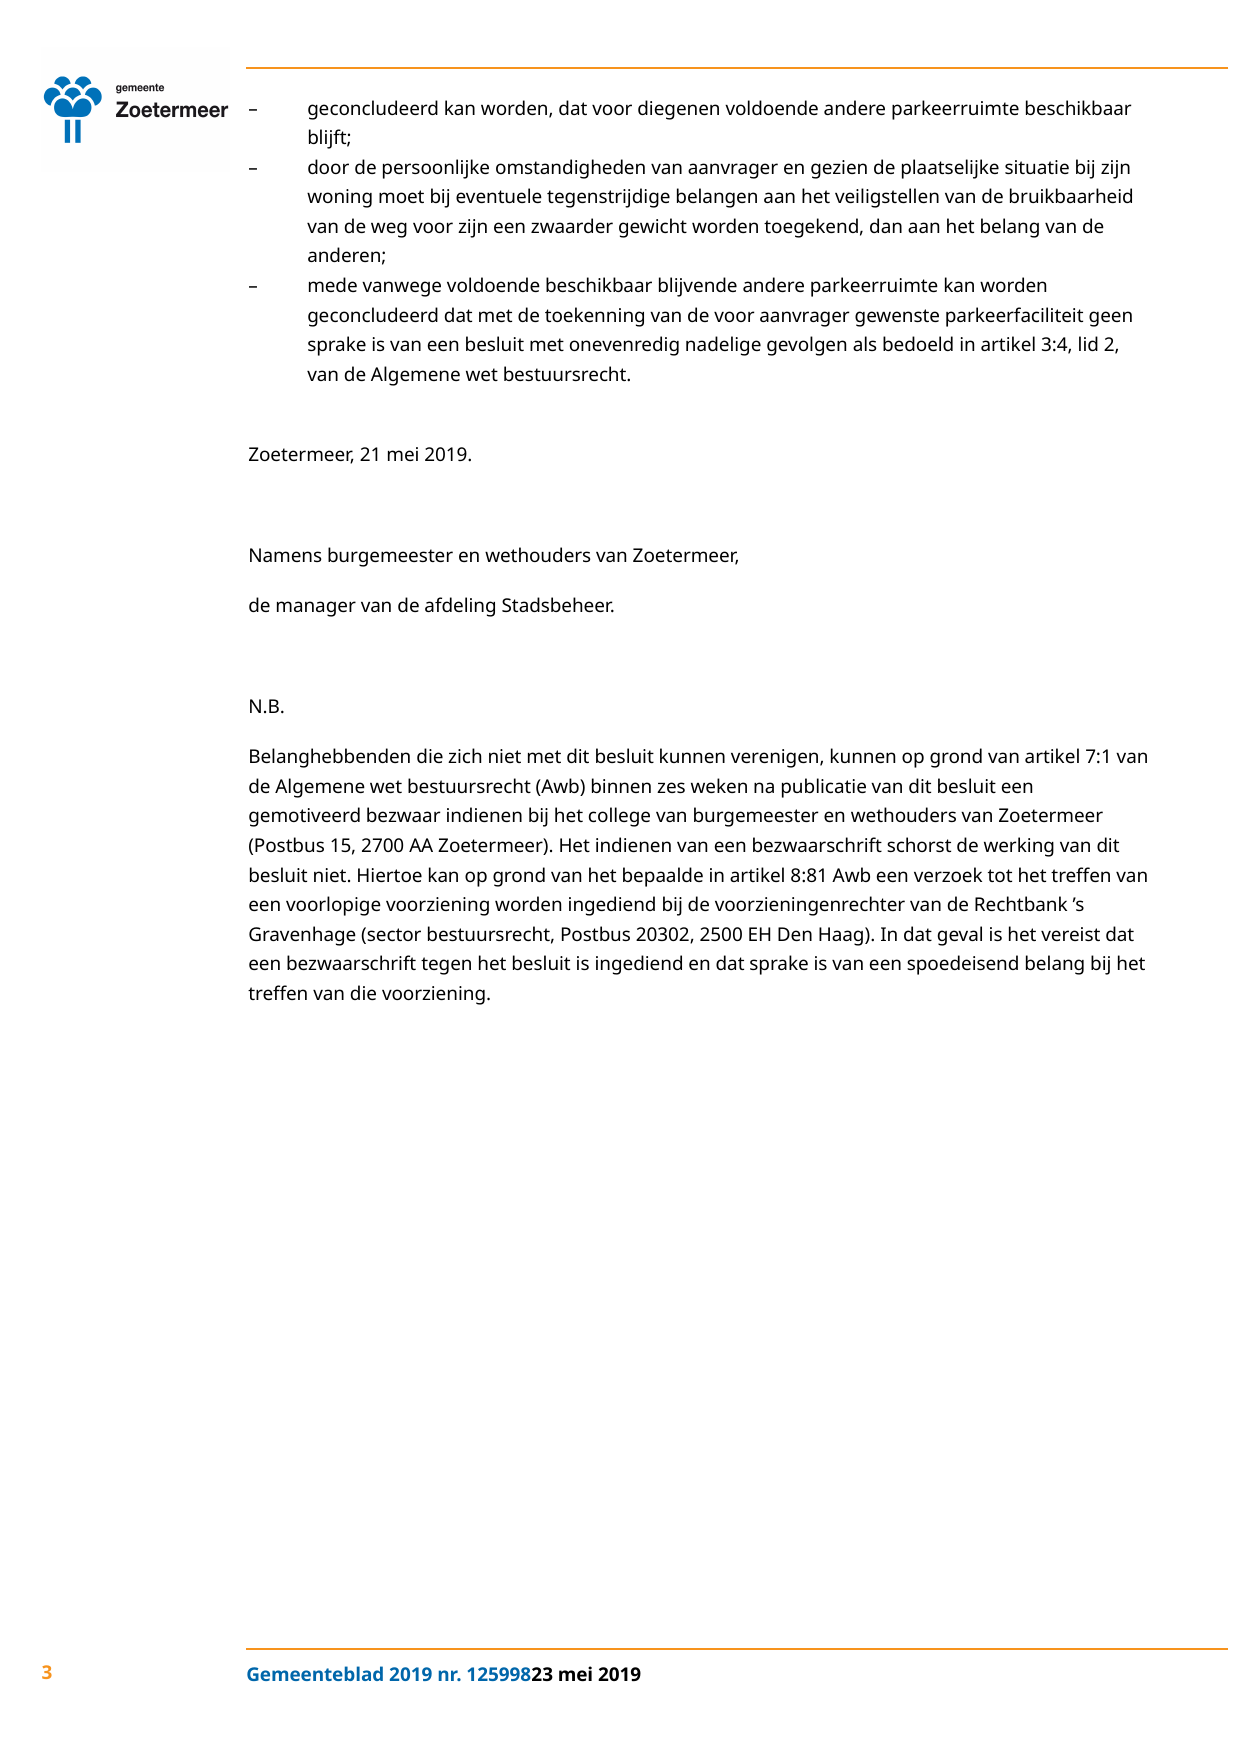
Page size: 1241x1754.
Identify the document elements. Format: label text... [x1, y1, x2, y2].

text Namens burgemeester en wethouders van Zoetermeer, [248, 542, 1152, 568]
text Belanghebbenden die zich niet met dit besluit kunnen verenigen, kunnen op grond van artikel 7:1 van de Algemene wet bestuursrecht (Awb) binnen zes weken na publicatie van dit besluit een gemotiveerd bezwaar indienen bij het college van burgemeester en wethouders van Zoetermeer (Postbus 15, 2700 AA Zoetermeer). Het indienen van een bezwaarschrift schorst de werking van dit besluit niet. Hiertoe kan op grond van het bepaalde in artikel 8:81 Awb een verzoek tot het treffen van een voorlopige voorziening worden ingediend bij de voorzieningenrechter van de Rechtbank ’s Gravenhage (sector bestuursrecht, Postbus 20302, 2500 EH Den Haag). In dat geval is het vereist dat een bezwaarschrift tegen het besluit is ingediend en dat sprake is van een spoedeisend belang bij het treffen van die voorziening. [248, 743, 1152, 1006]
text de manager van de afdeling Stadsbeheer. [248, 592, 1152, 618]
picture [41, 47, 231, 172]
list door de persoonlijke omstandigheden van aanvrager en gezien de plaatselijke situatie bij zijn woning moet bij eventuele tegenstrijdige belangen aan het veiligstellen van de bruikbaarheid van de weg voor zijn een zwaarder gewicht worden toegekend, dan aan het belang van de anderen; [248, 154, 1152, 268]
list mede vanwege voldoende beschikbaar blijvende andere parkeerruimte kan worden geconcludeerd dat met de toekenning van de voor aanvrager gewenste parkeerfaciliteit geen sprake is van een besluit met onevenredig nadelige gevolgen als bedoeld in artikel 3:4, lid 2, van de Algemene wet bestuursrecht. [248, 272, 1152, 387]
text N.B. [248, 693, 1152, 719]
text Zoetermeer, 21 mei 2019. [248, 441, 1152, 467]
list geconcludeerd kan worden, dat voor diegenen voldoende andere parkeerruimte beschikbaar blijft; [248, 95, 1152, 150]
